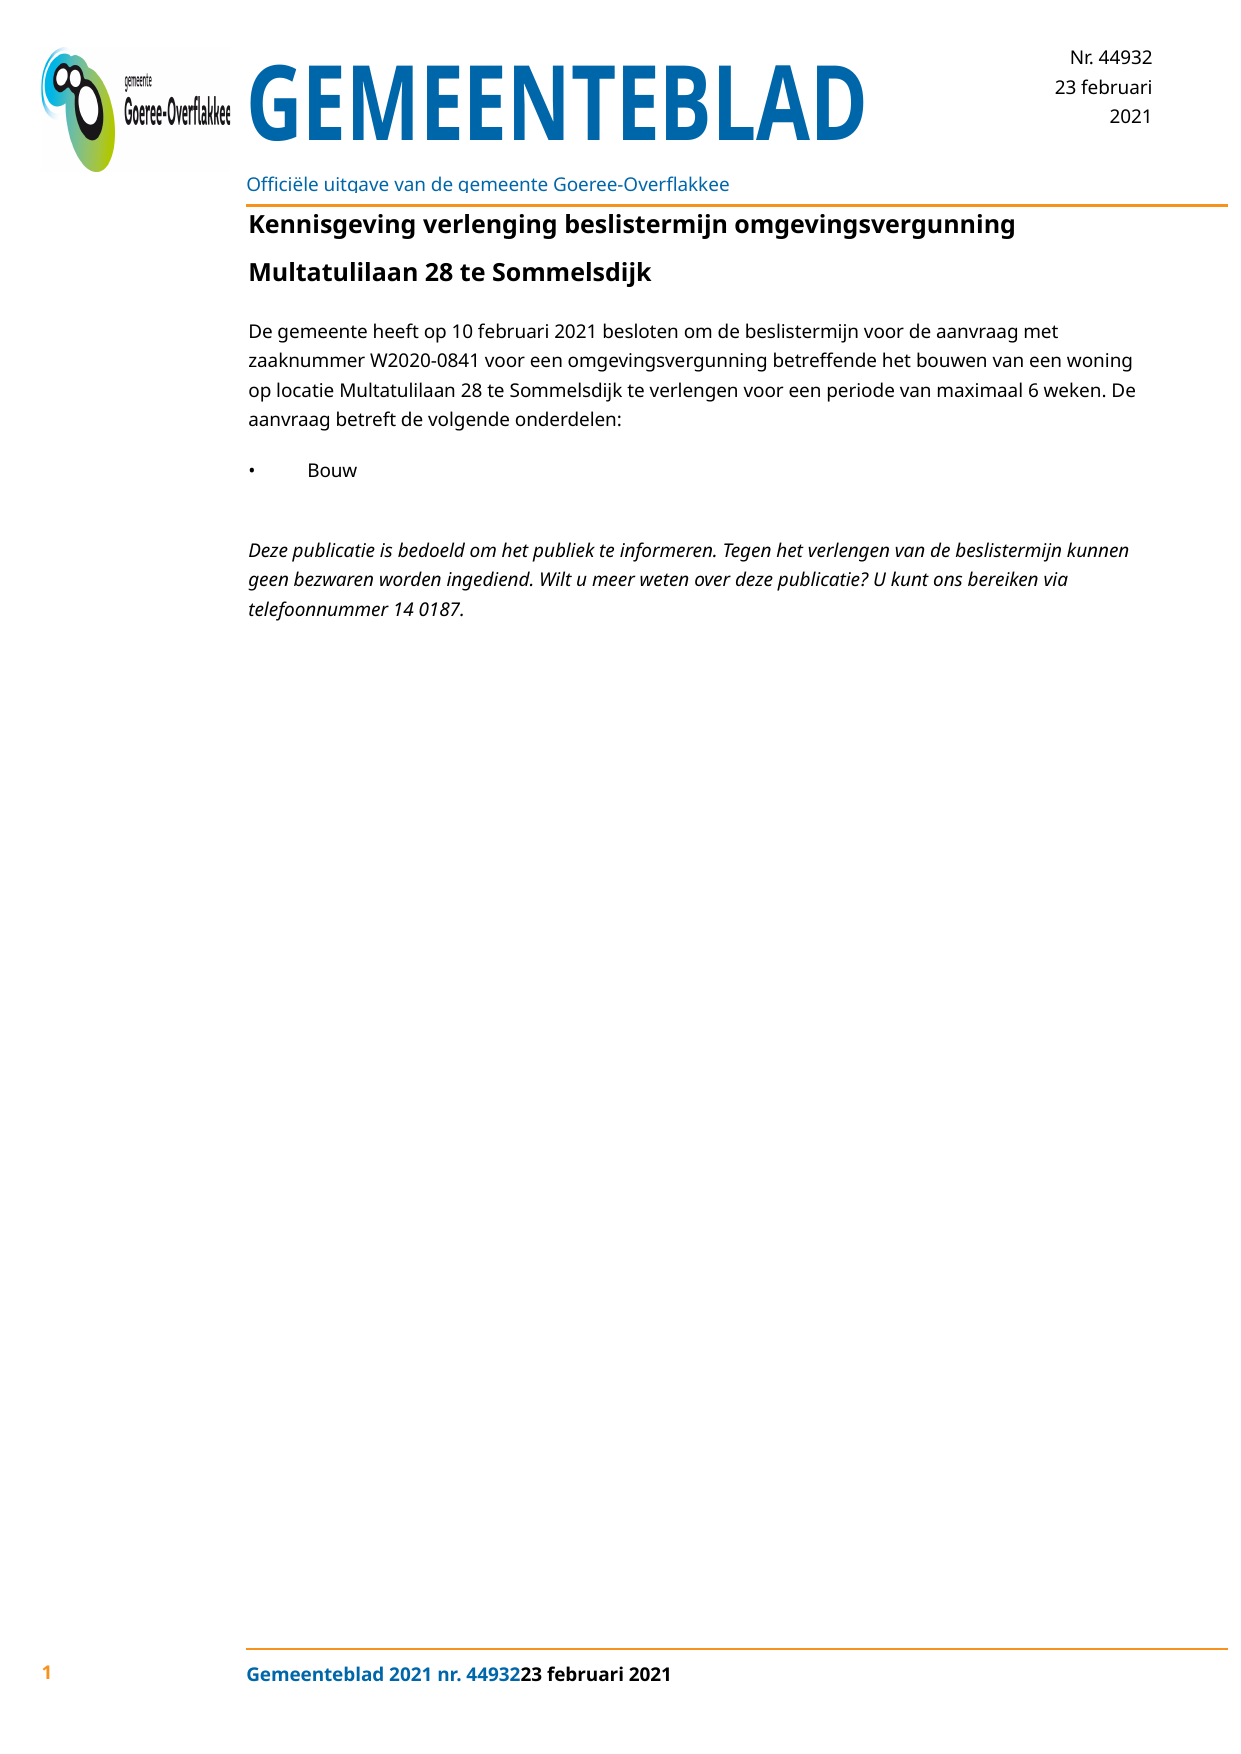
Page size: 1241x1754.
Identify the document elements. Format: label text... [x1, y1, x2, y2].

text De gemeente heeft op 10 februari 2021 besloten om de beslistermijn voor de aanvraag met zaaknummer W2020-0841 voor een omgevingsvergunning betreffende het bouwen van een woning op locatie Multatulilaan 28 te Sommelsdijk te verlengen voor een periode van maximaal 6 weken. De aanvraag betreft de volgende onderdelen: [248, 318, 1152, 432]
picture [41, 47, 231, 172]
list Bouw [248, 457, 1152, 483]
text Deze publicatie is bedoeld om het publiek te informeren. Tegen het verlengen van de beslistermijn kunnen geen bezwaren worden ingediend. Wilt u meer weten over deze publicatie? U kunt ons bereiken via telefoonnummer 14 0187. [248, 537, 1152, 622]
text Kennisgeving verlenging beslistermijn omgevingsvergunning Multatulilaan 28 te Sommelsdijk [248, 207, 1152, 288]
